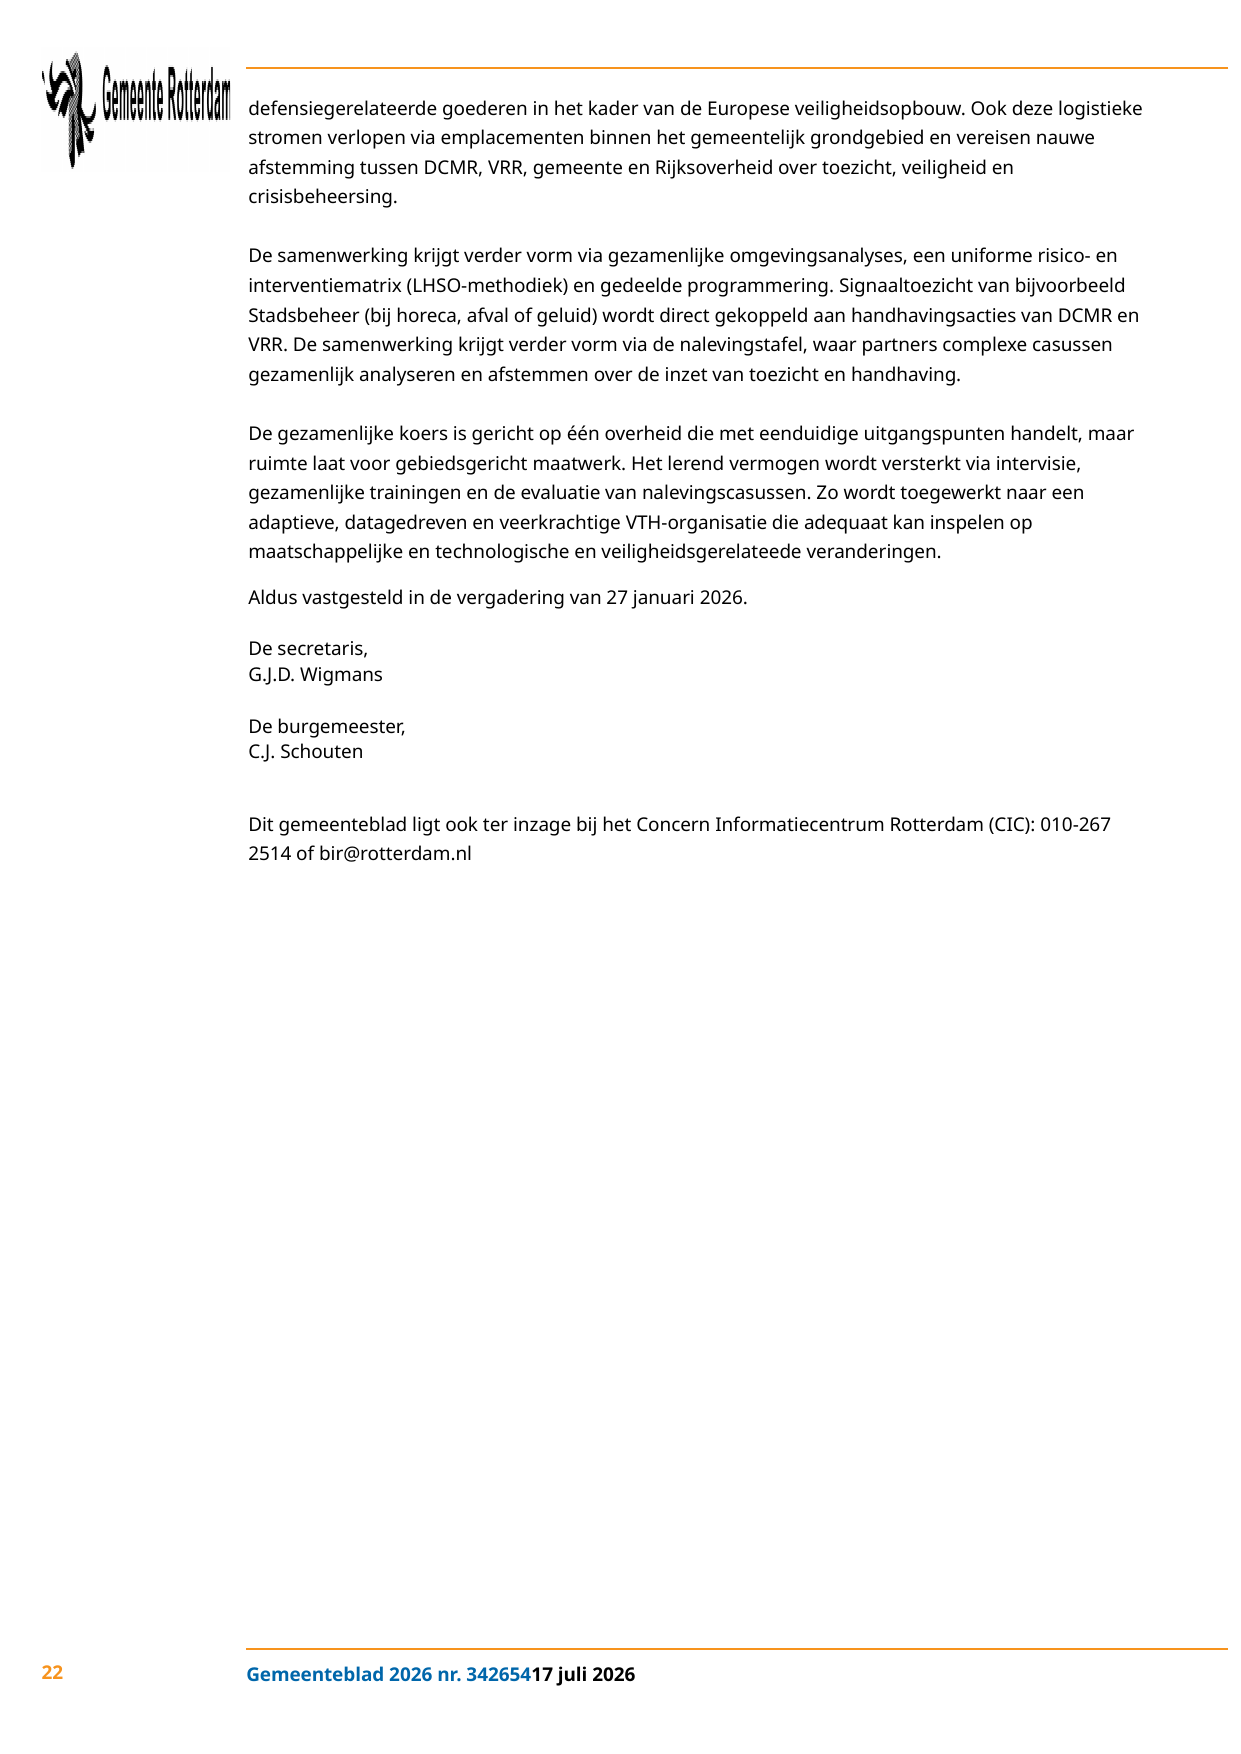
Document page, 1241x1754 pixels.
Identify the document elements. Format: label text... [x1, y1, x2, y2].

text De burgemeester, [248, 713, 1152, 738]
text De gezamenlijke koers is gericht op één overheid die met eenduidige uitgangspunten handelt, maar ruimte laat voor gebiedsgericht maatwerk. Het lerend vermogen wordt versterkt via intervisie, gezamenlijke trainingen en de evaluatie van nalevingscasussen. Zo wordt toegewerkt naar een adaptieve, datagedreven en veerkrachtige VTH-organisatie die adequaat kan inspelen op maatschappelijke en technologische en veiligheidsgerelateede veranderingen. [248, 420, 1152, 564]
text De secretaris, [248, 636, 1152, 661]
text C.J. Schouten [248, 738, 1152, 764]
text Aldus vastgesteld in de vergadering van 27 januari 2026. [248, 584, 1152, 610]
text G.J.D. Wigmans [248, 661, 1152, 687]
picture [41, 47, 231, 172]
text defensiegerelateerde goederen in het kader van de Europese veiligheidsopbouw. Ook deze logistieke stromen verlopen via emplacementen binnen het gemeentelijk grondgebied en vereisen nauwe afstemming tussen DCMR, VRR, gemeente en Rijksoverheid over toezicht, veiligheid en crisisbeheersing. [248, 95, 1152, 209]
text Dit gemeenteblad ligt ook ter inzage bij het Concern Informatiecentrum Rotterdam (CIC): 010-267 2514 of bir@rotterdam.nl [248, 811, 1152, 866]
text De samenwerking krijgt verder vorm via gezamenlijke omgevingsanalyses, een uniforme risico- en interventiematrix (LHSO-methodiek) en gedeelde programmering. Signaaltoezicht van bijvoorbeeld Stadsbeheer (bij horeca, afval of geluid) wordt direct gekoppeld aan handhavingsacties van DCMR en VRR. De samenwerking krijgt verder vorm via de nalevingstafel, waar partners complexe casussen gezamenlijk analyseren en afstemmen over de inzet van toezicht en handhaving. [248, 243, 1152, 387]
